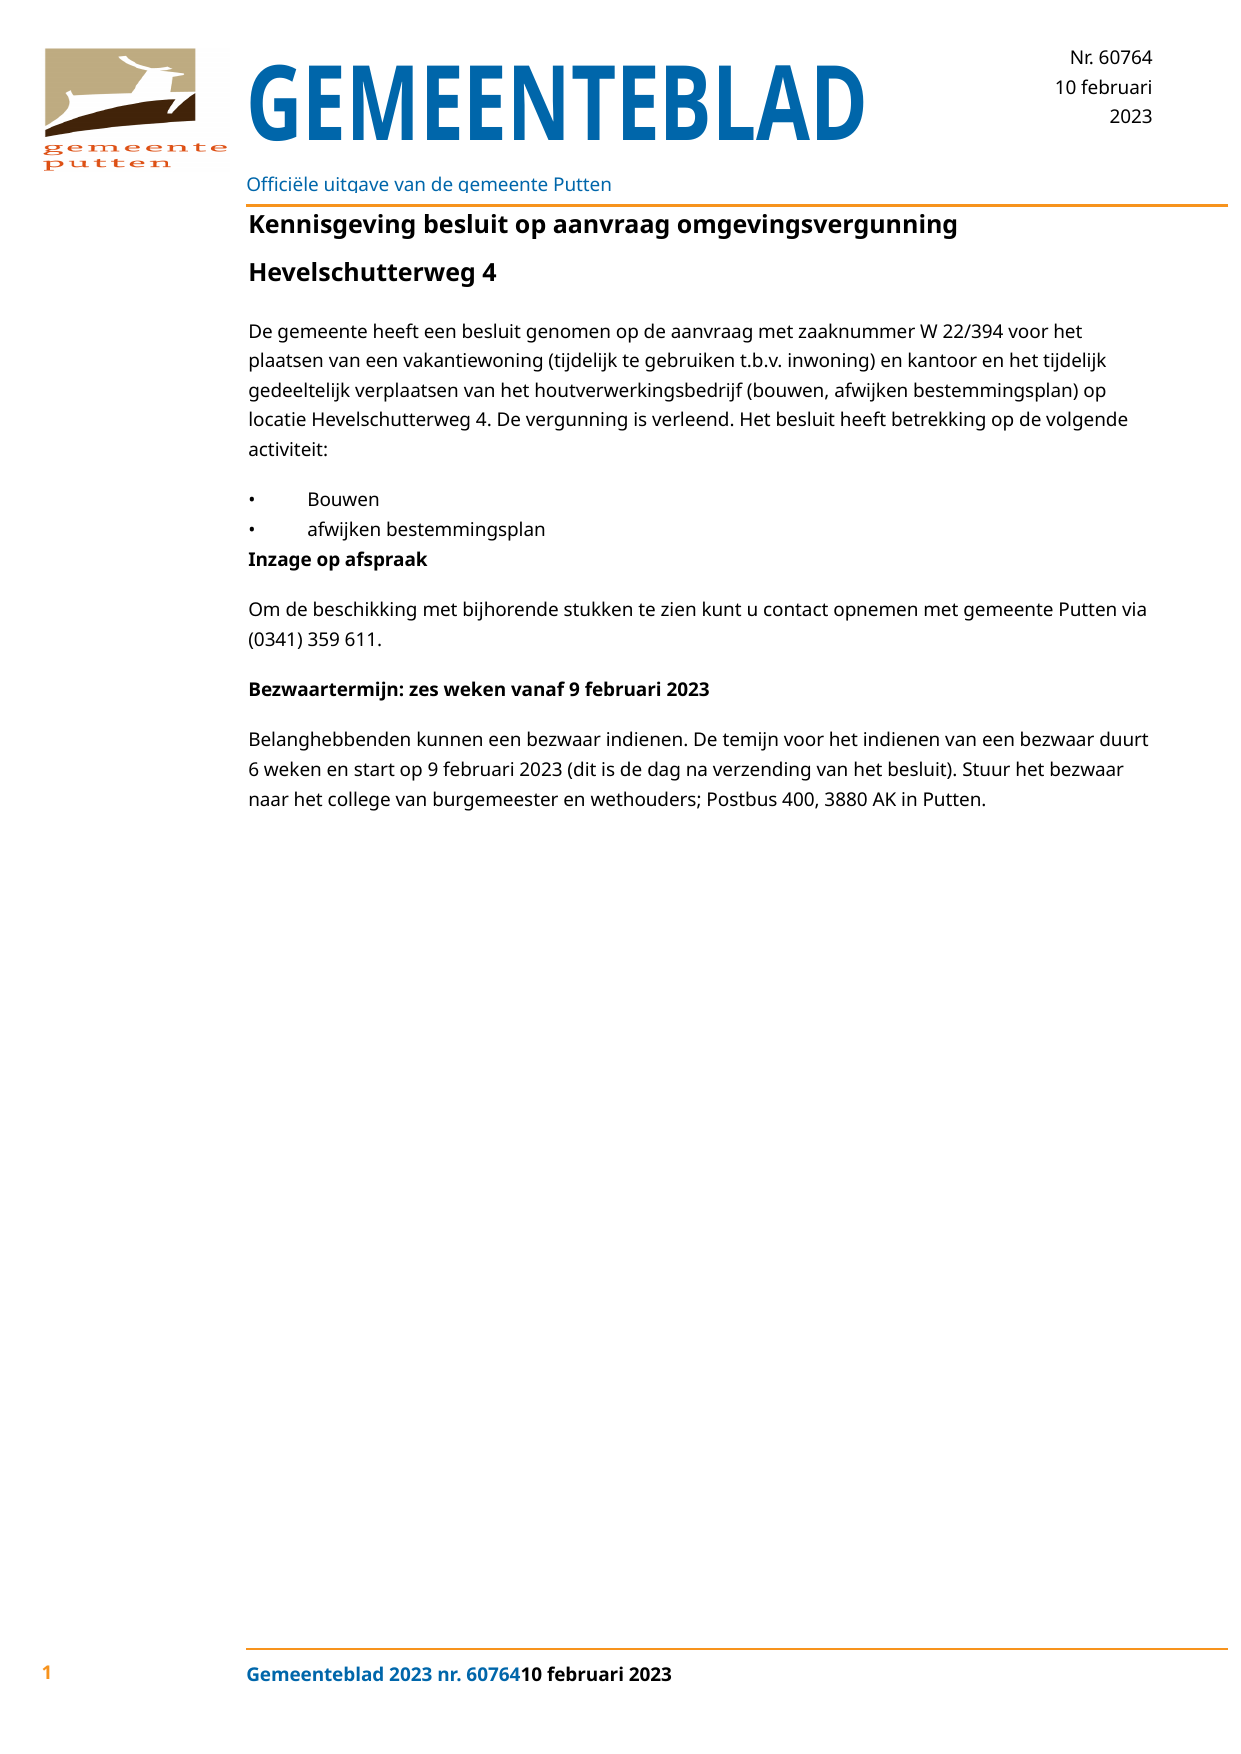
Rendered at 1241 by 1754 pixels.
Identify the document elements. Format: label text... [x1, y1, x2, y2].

picture [41, 47, 231, 172]
text Bezwaartermijn: zes weken vanaf 9 februari 2023 [248, 676, 1152, 702]
list afwijken bestemmingsplan [248, 516, 1152, 542]
text Inzage op afspraak [248, 546, 1152, 572]
text De gemeente heeft een besluit genomen op de aanvraag met zaaknummer W 22/394 voor het plaatsen van een vakantiewoning (tijdelijk te gebruiken t.b.v. inwoning) en kantoor en het tijdelijk gedeeltelijk verplaatsen van het houtverwerkingsbedrijf (bouwen, afwijken bestemmingsplan) op locatie Hevelschutterweg 4. De vergunning is verleend. Het besluit heeft betrekking op de volgende activiteit: [248, 318, 1152, 462]
text Kennisgeving besluit op aanvraag omgevingsvergunning Hevelschutterweg 4 [248, 207, 1152, 288]
list Bouwen [248, 487, 1152, 512]
text Belanghebbenden kunnen een bezwaar indienen. De temijn voor het indienen van een bezwaar duurt 6 weken en start op 9 februari 2023 (dit is de dag na verzending van het besluit). Stuur het bezwaar naar het college van burgemeester en wethouders; Postbus 400, 3880 AK in Putten. [248, 727, 1152, 812]
text Om de beschikking met bijhorende stukken te zien kunt u contact opnemen met gemeente Putten via (0341) 359 611. [248, 596, 1152, 652]
